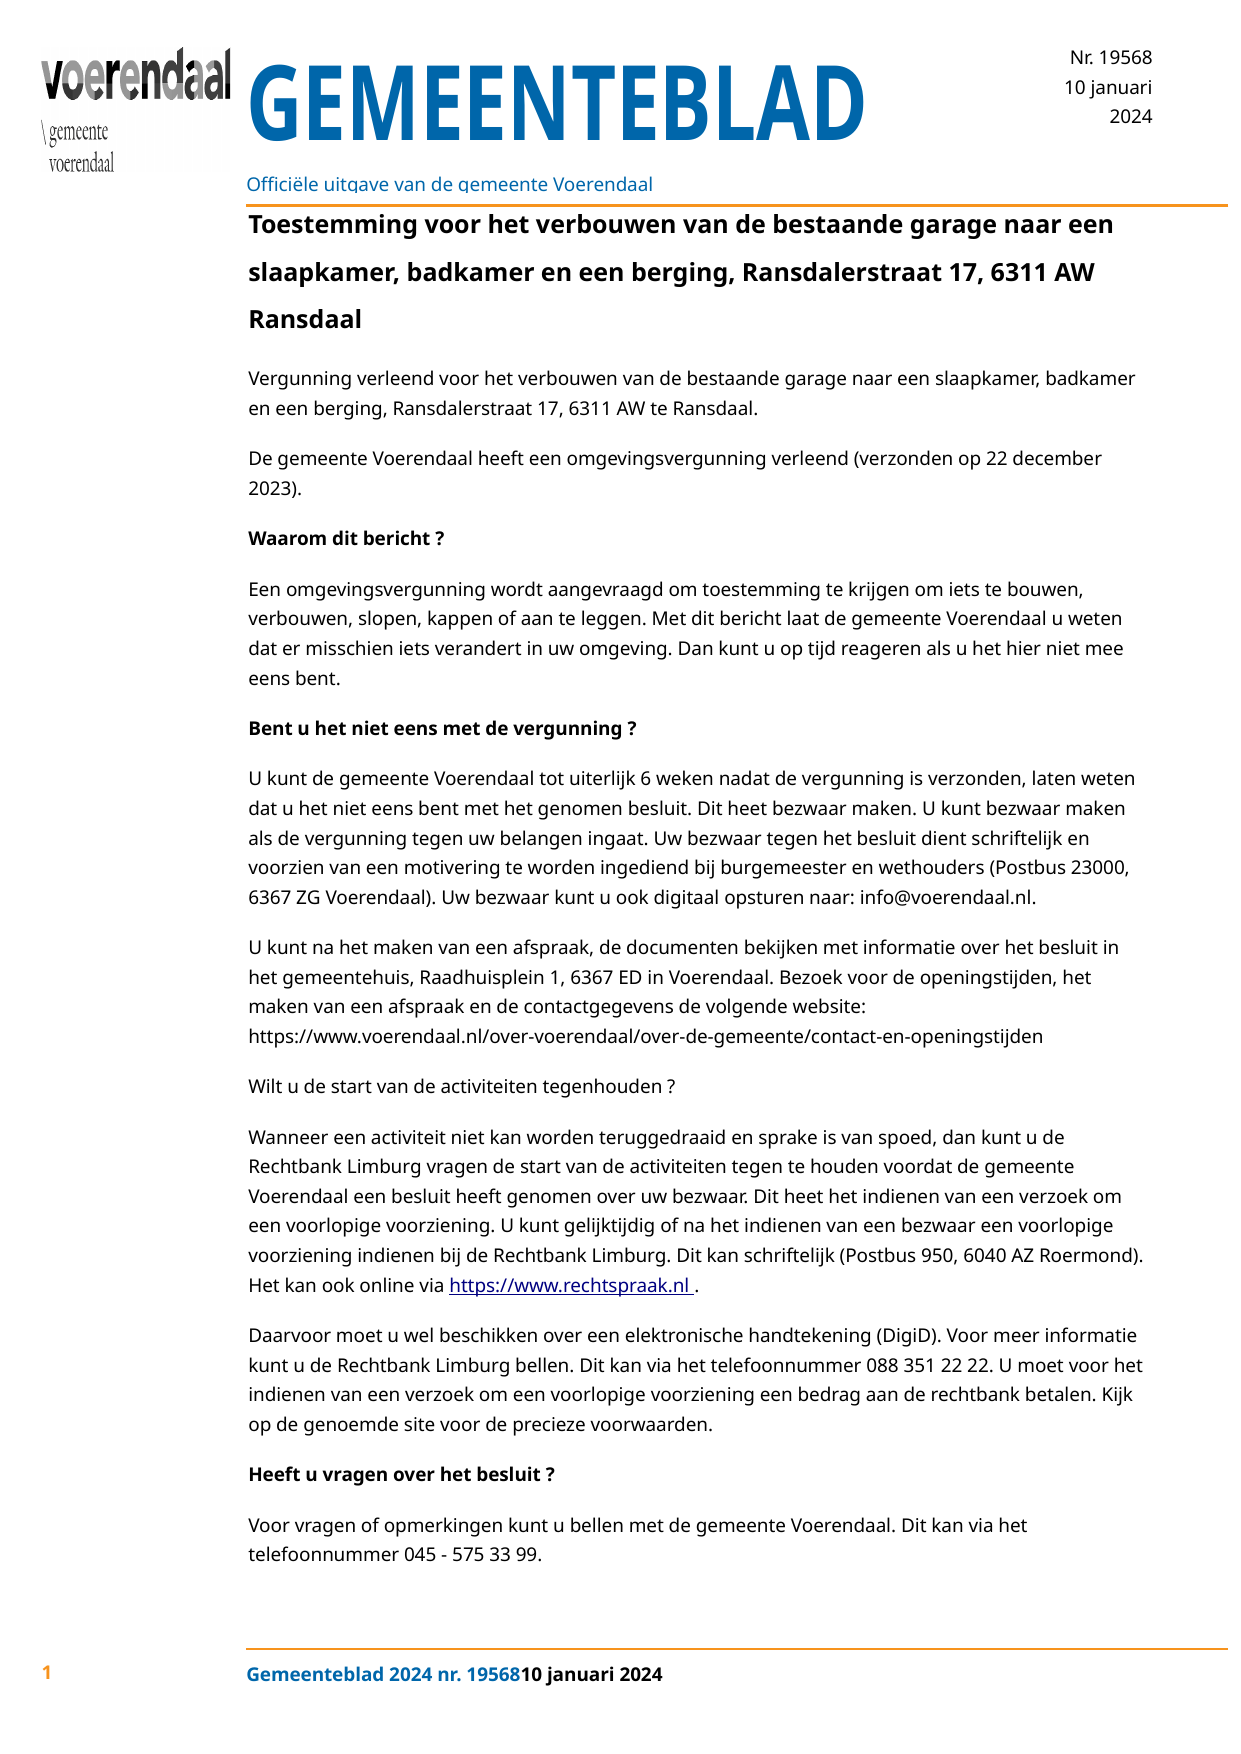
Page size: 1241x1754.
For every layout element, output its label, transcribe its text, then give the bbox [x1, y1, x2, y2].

text Een omgevingsvergunning wordt aangevraagd om toestemming te krijgen om iets te bouwen, verbouwen, slopen, kappen of aan te leggen. Met dit bericht laat de gemeente Voerendaal u weten dat er misschien iets verandert in uw omgeving. Dan kunt u op tijd reageren als u het hier niet mee eens bent. [248, 576, 1152, 690]
text Toestemming voor het verbouwen van de bestaande garage naar een slaapkamer, badkamer en een berging, Ransdalerstraat 17, 6311 AW Ransdaal [248, 207, 1152, 336]
text U kunt na het maken van een afspraak, de documenten bekijken met informatie over het besluit in het gemeentehuis, Raadhuisplein 1, 6367 ED in Voerendaal. Bezoek voor de openingstijden, het maken van een afspraak en de contactgegevens de volgende website: https://www.voerendaal.nl/over-voerendaal/over-de-gemeente/contact-en-openingstijden [248, 934, 1152, 1049]
picture [41, 47, 231, 172]
text Wanneer een activiteit niet kan worden teruggedraaid en sprake is van spoed, dan kunt u de Rechtbank Limburg vragen de start van de activiteiten tegen te houden voordat de gemeente Voerendaal een besluit heeft genomen over uw bezwaar. Dit heet het indienen van een verzoek om een voorlopige voorziening. U kunt gelijktijdig of na het indienen van een bezwaar een voorlopige voorziening indienen bij de Rechtbank Limburg. Dit kan schriftelijk (Postbus 950, 6040 AZ Roermond). Het kan ook online via https://www.rechtspraak.nl . [248, 1124, 1152, 1297]
text Waarom dit bericht ? [248, 526, 1152, 551]
text De gemeente Voerendaal heeft een omgevingsvergunning verleend (verzonden op 22 december 2023). [248, 446, 1152, 501]
text Heeft u vragen over het besluit ? [248, 1461, 1152, 1487]
text Bent u het niet eens met de vergunning ? [248, 715, 1152, 741]
text Wilt u de start van de activiteiten tegenhouden ? [248, 1073, 1152, 1099]
text U kunt de gemeente Voerendaal tot uiterlijk 6 weken nadat de vergunning is verzonden, laten weten dat u het niet eens bent met het genomen besluit. Dit heet bezwaar maken. U kunt bezwaar maken als de vergunning tegen uw belangen ingaat. Uw bezwaar tegen het besluit dient schriftelijk en voorzien van een motivering te worden ingediend bij burgemeester en wethouders (Postbus 23000, 6367 ZG Voerendaal). Uw bezwaar kunt u ook digitaal opsturen naar: info@voerendaal.nl. [248, 766, 1152, 909]
text Voor vragen of opmerkingen kunt u bellen met de gemeente Voerendaal. Dit kan via het telefoonnummer 045 - 575 33 99. [248, 1512, 1152, 1567]
text Vergunning verleend voor het verbouwen van de bestaande garage naar een slaapkamer, badkamer en een berging, Ransdalerstraat 17, 6311 AW te Ransdaal. [248, 366, 1152, 421]
text Daarvoor moet u wel beschikken over een elektronische handtekening (DigiD). Voor meer informatie kunt u de Rechtbank Limburg bellen. Dit kan via het telefoonnummer 088 351 22 22. U moet voor het indienen van een verzoek om een voorlopige voorziening een bedrag aan de rechtbank betalen. Kijk op de genoemde site voor de precieze voorwaarden. [248, 1322, 1152, 1437]
